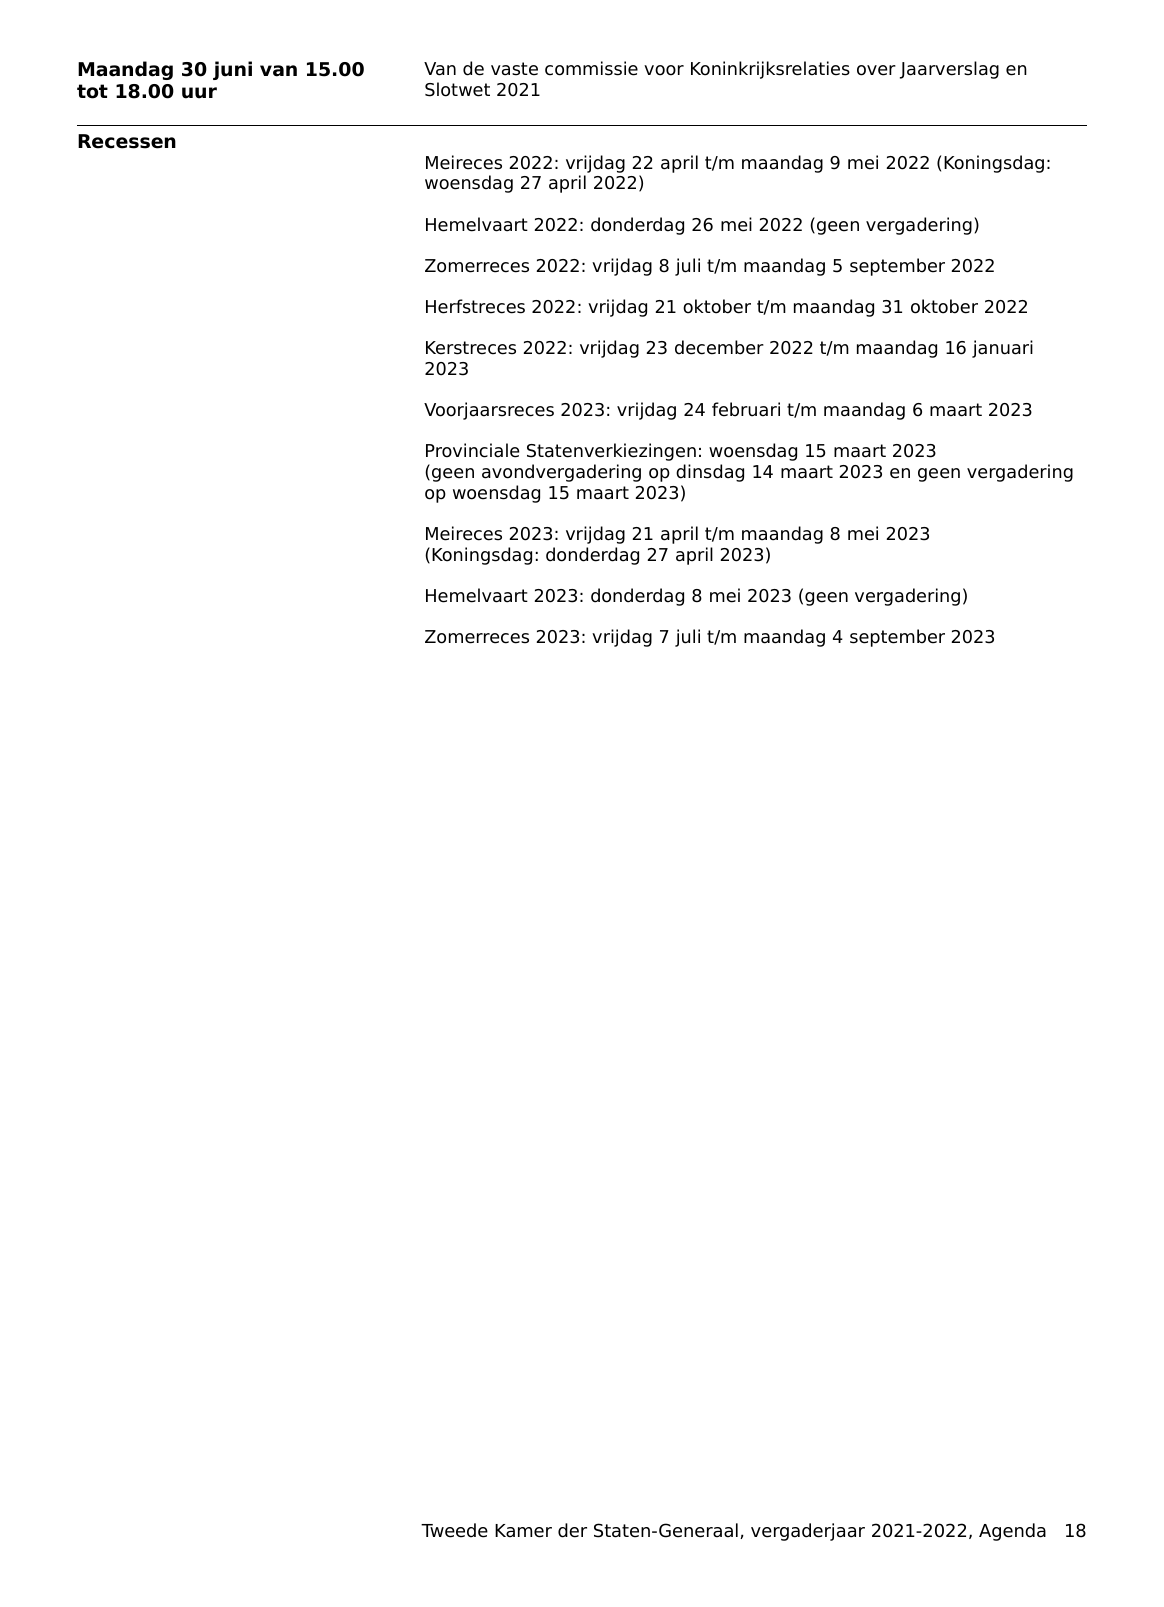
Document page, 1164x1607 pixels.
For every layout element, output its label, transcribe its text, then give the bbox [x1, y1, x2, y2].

table_cell [77, 441, 401, 462]
table_header Recessen [77, 126, 401, 153]
table_cell [418, 380, 1087, 400]
table_header [418, 126, 1087, 153]
table_cell [77, 380, 401, 400]
table_cell [77, 524, 401, 544]
table_cell [401, 565, 418, 586]
table_cell [77, 194, 401, 214]
table_cell [401, 215, 418, 235]
table_cell [401, 503, 418, 524]
table_cell [401, 606, 418, 627]
table_cell Maandag 30 juni van 15.00 tot 18.00 uur [77, 59, 401, 103]
table_cell [77, 276, 401, 297]
table_cell [77, 462, 401, 503]
table_cell [77, 318, 401, 338]
table_cell [401, 59, 418, 103]
table_cell [401, 421, 418, 441]
table_cell [418, 565, 1087, 586]
table_cell (geen avondvergadering op dinsdag 14 maart 2023 en geen vergadering op woensdag 15 maart 2023) [418, 462, 1087, 503]
table_cell [401, 545, 418, 565]
table_cell [77, 565, 401, 586]
table_cell [401, 338, 418, 379]
table_cell [401, 297, 418, 318]
table_cell [77, 338, 401, 379]
table_cell [401, 380, 418, 400]
table_cell [77, 606, 401, 627]
table_cell [401, 586, 418, 606]
table_cell [77, 545, 401, 565]
table_cell Meireces 2022: vrijdag 22 april t/m maandag 9 mei 2022 (Koningsdag: woensdag 27 april 2022) [418, 153, 1087, 194]
table_cell Zomerreces 2022: vrijdag 8 juli t/m maandag 5 september 2022 [418, 256, 1087, 276]
table_cell Voorjaarsreces 2023: vrijdag 24 februari t/m maandag 6 maart 2023 [418, 400, 1087, 421]
table_cell Hemelvaart 2022: donderdag 26 mei 2022 (geen vergadering) [418, 215, 1087, 235]
table_cell [401, 400, 418, 421]
table_cell [401, 462, 418, 503]
table_cell [401, 318, 418, 338]
table_cell [77, 400, 401, 421]
table_cell Meireces 2023: vrijdag 21 april t/m maandag 8 mei 2023 [418, 524, 1087, 544]
table_cell Provinciale Statenverkiezingen: woensdag 15 maart 2023 [418, 441, 1087, 462]
table_cell [77, 235, 401, 256]
table_header [401, 126, 418, 153]
table_cell Van de vaste commissie voor Koninkrijksrelaties over Jaarverslag en Slotwet 2021 [418, 59, 1087, 103]
table_cell [77, 215, 401, 235]
table_cell [401, 627, 418, 648]
table_cell [418, 235, 1087, 256]
table_cell [418, 606, 1087, 627]
table_cell [401, 441, 418, 462]
table_cell [418, 194, 1087, 214]
table_cell [77, 586, 401, 606]
table_cell [418, 503, 1087, 524]
table_cell [401, 235, 418, 256]
table_cell [418, 421, 1087, 441]
table_cell [401, 194, 418, 214]
table_cell [401, 276, 418, 297]
table_cell [77, 153, 401, 194]
table_cell Zomerreces 2023: vrijdag 7 juli t/m maandag 4 september 2023 [418, 627, 1087, 648]
table_cell [401, 153, 418, 194]
table_cell [77, 503, 401, 524]
table_cell Hemelvaart 2023: donderdag 8 mei 2023 (geen vergadering) [418, 586, 1087, 606]
table_cell [77, 627, 401, 648]
table_cell Kerstreces 2022: vrijdag 23 december 2022 t/m maandag 16 januari 2023 [418, 338, 1087, 379]
table_cell [401, 524, 418, 544]
table_cell (Koningsdag: donderdag 27 april 2023) [418, 545, 1087, 565]
table_cell [418, 318, 1087, 338]
table_cell [418, 276, 1087, 297]
table_cell [77, 256, 401, 276]
table_cell [77, 297, 401, 318]
table_cell [77, 421, 401, 441]
table_cell [401, 256, 418, 276]
table_cell Herfstreces 2022: vrijdag 21 oktober t/m maandag 31 oktober 2022 [418, 297, 1087, 318]
